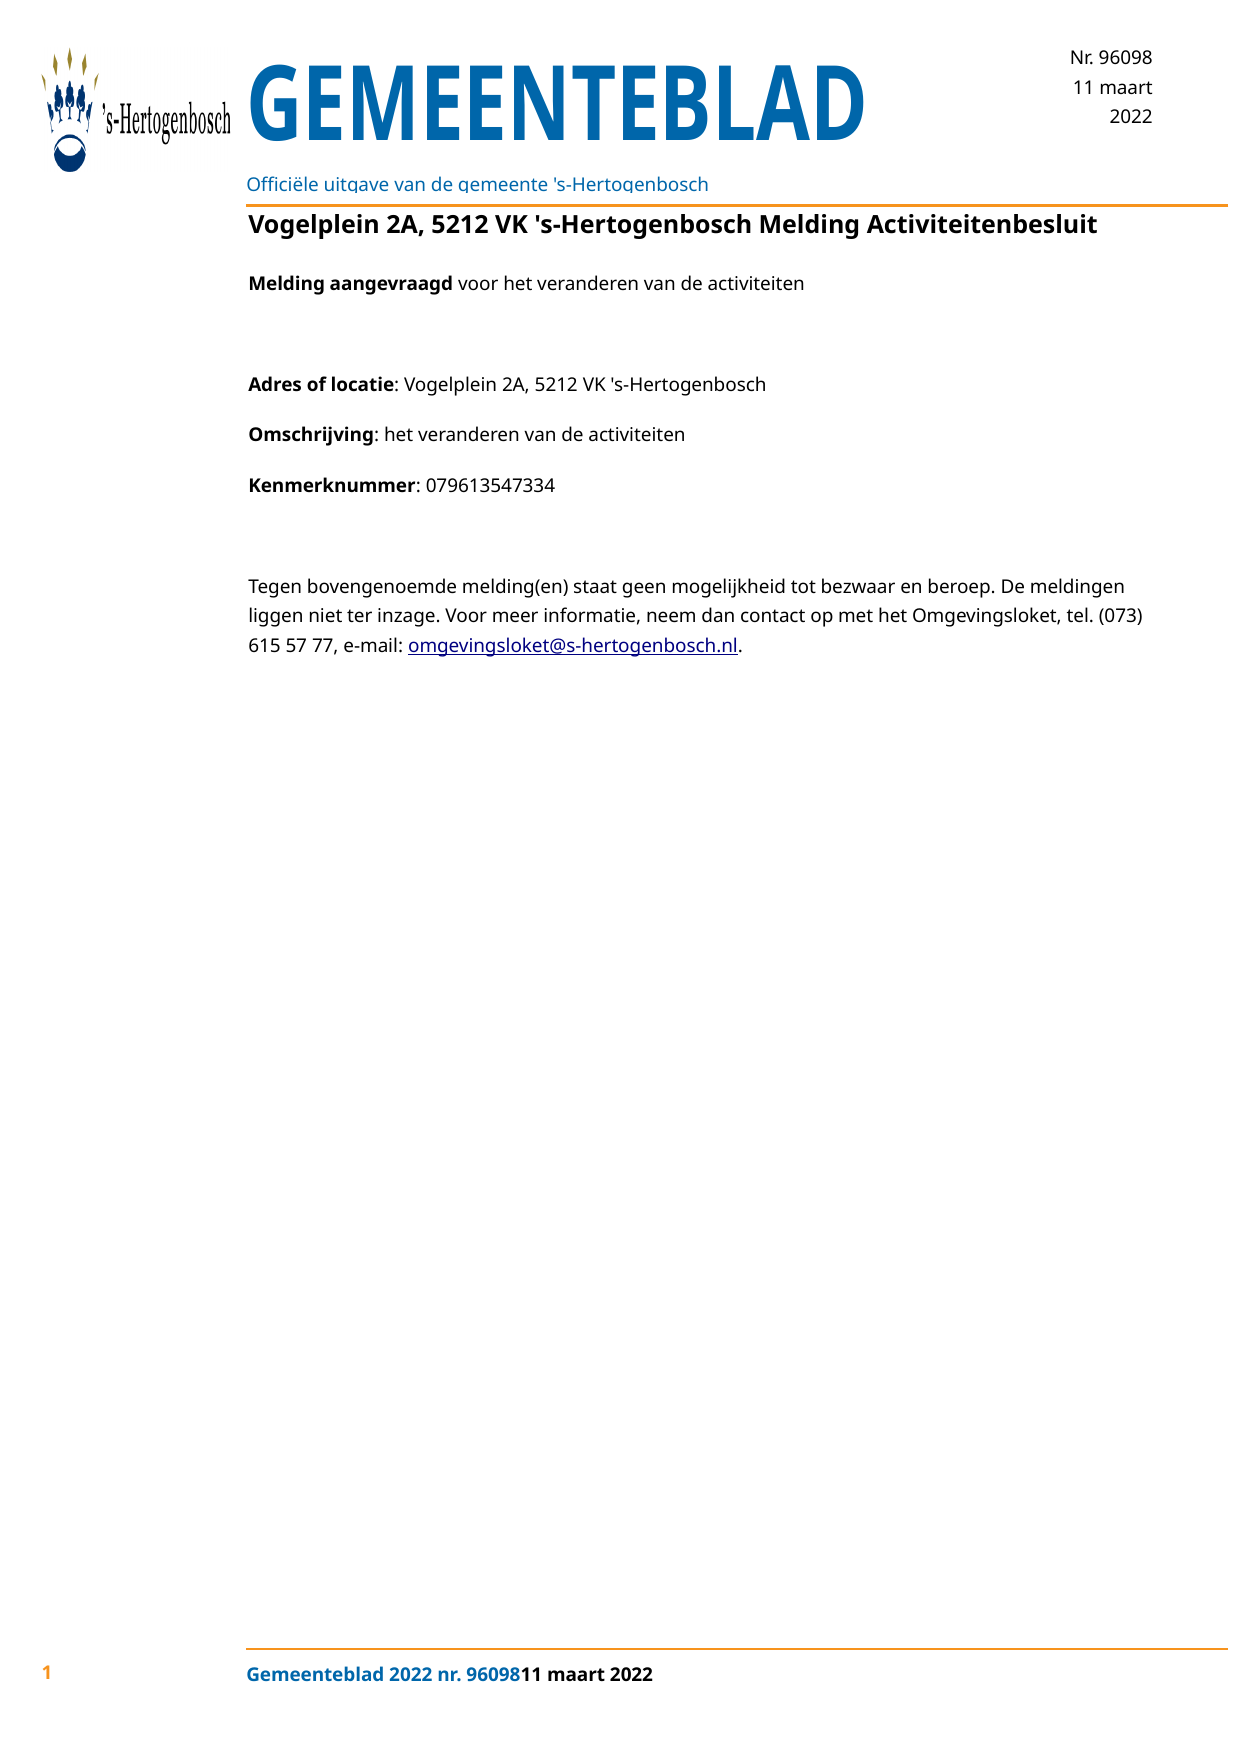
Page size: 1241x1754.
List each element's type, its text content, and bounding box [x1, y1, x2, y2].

text Vogelplein 2A, 5212 VK 's-Hertogenbosch Melding Activiteitenbesluit [248, 207, 1152, 241]
text Kenmerknummer: 079613547334 [248, 472, 1152, 498]
text Tegen bovengenoemde melding(en) staat geen mogelijkheid tot bezwaar en beroep. De meldingen liggen niet ter inzage. Voor meer informatie, neem dan contact op met het Omgevingsloket, tel. (073) 615 57 77, e-mail: omgevingsloket@s-hertogenbosch.nl. [248, 573, 1152, 658]
text Adres of locatie: Vogelplein 2A, 5212 VK 's-Hertogenbosch [248, 371, 1152, 397]
picture [41, 47, 231, 172]
text Omschrijving: het veranderen van de activiteiten [248, 422, 1152, 447]
text Melding aangevraagd voor het veranderen van de activiteiten [248, 270, 1152, 296]
